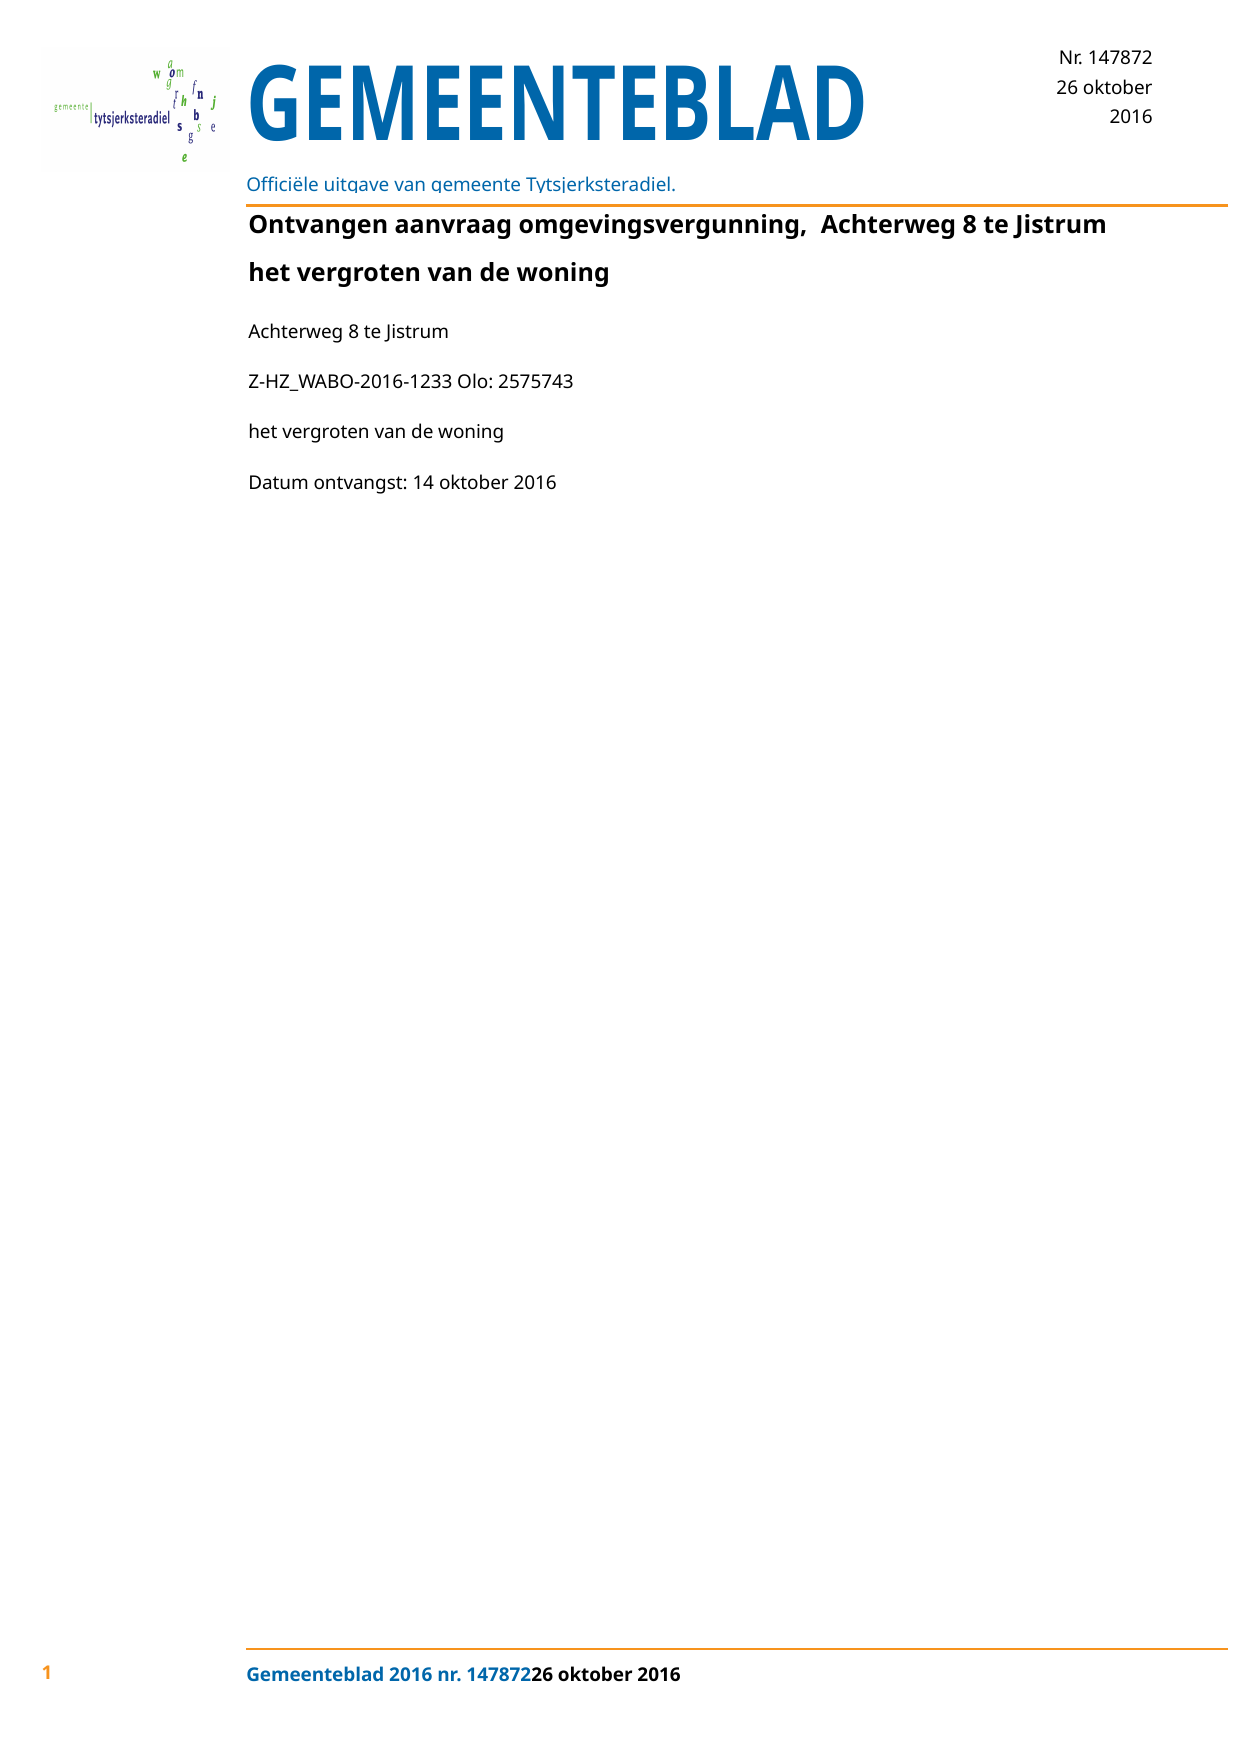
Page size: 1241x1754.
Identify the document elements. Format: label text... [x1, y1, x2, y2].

picture [41, 47, 231, 172]
text Ontvangen aanvraag omgevingsvergunning, Achterweg 8 te Jistrum het vergroten van de woning [248, 207, 1152, 288]
text Z-HZ_WABO-2016-1233 Olo: 2575743 [248, 368, 1152, 394]
text Achterweg 8 te Jistrum [248, 318, 1152, 344]
text Datum ontvangst: 14 oktober 2016 [248, 469, 1152, 495]
text het vergroten van de woning [248, 419, 1152, 444]
